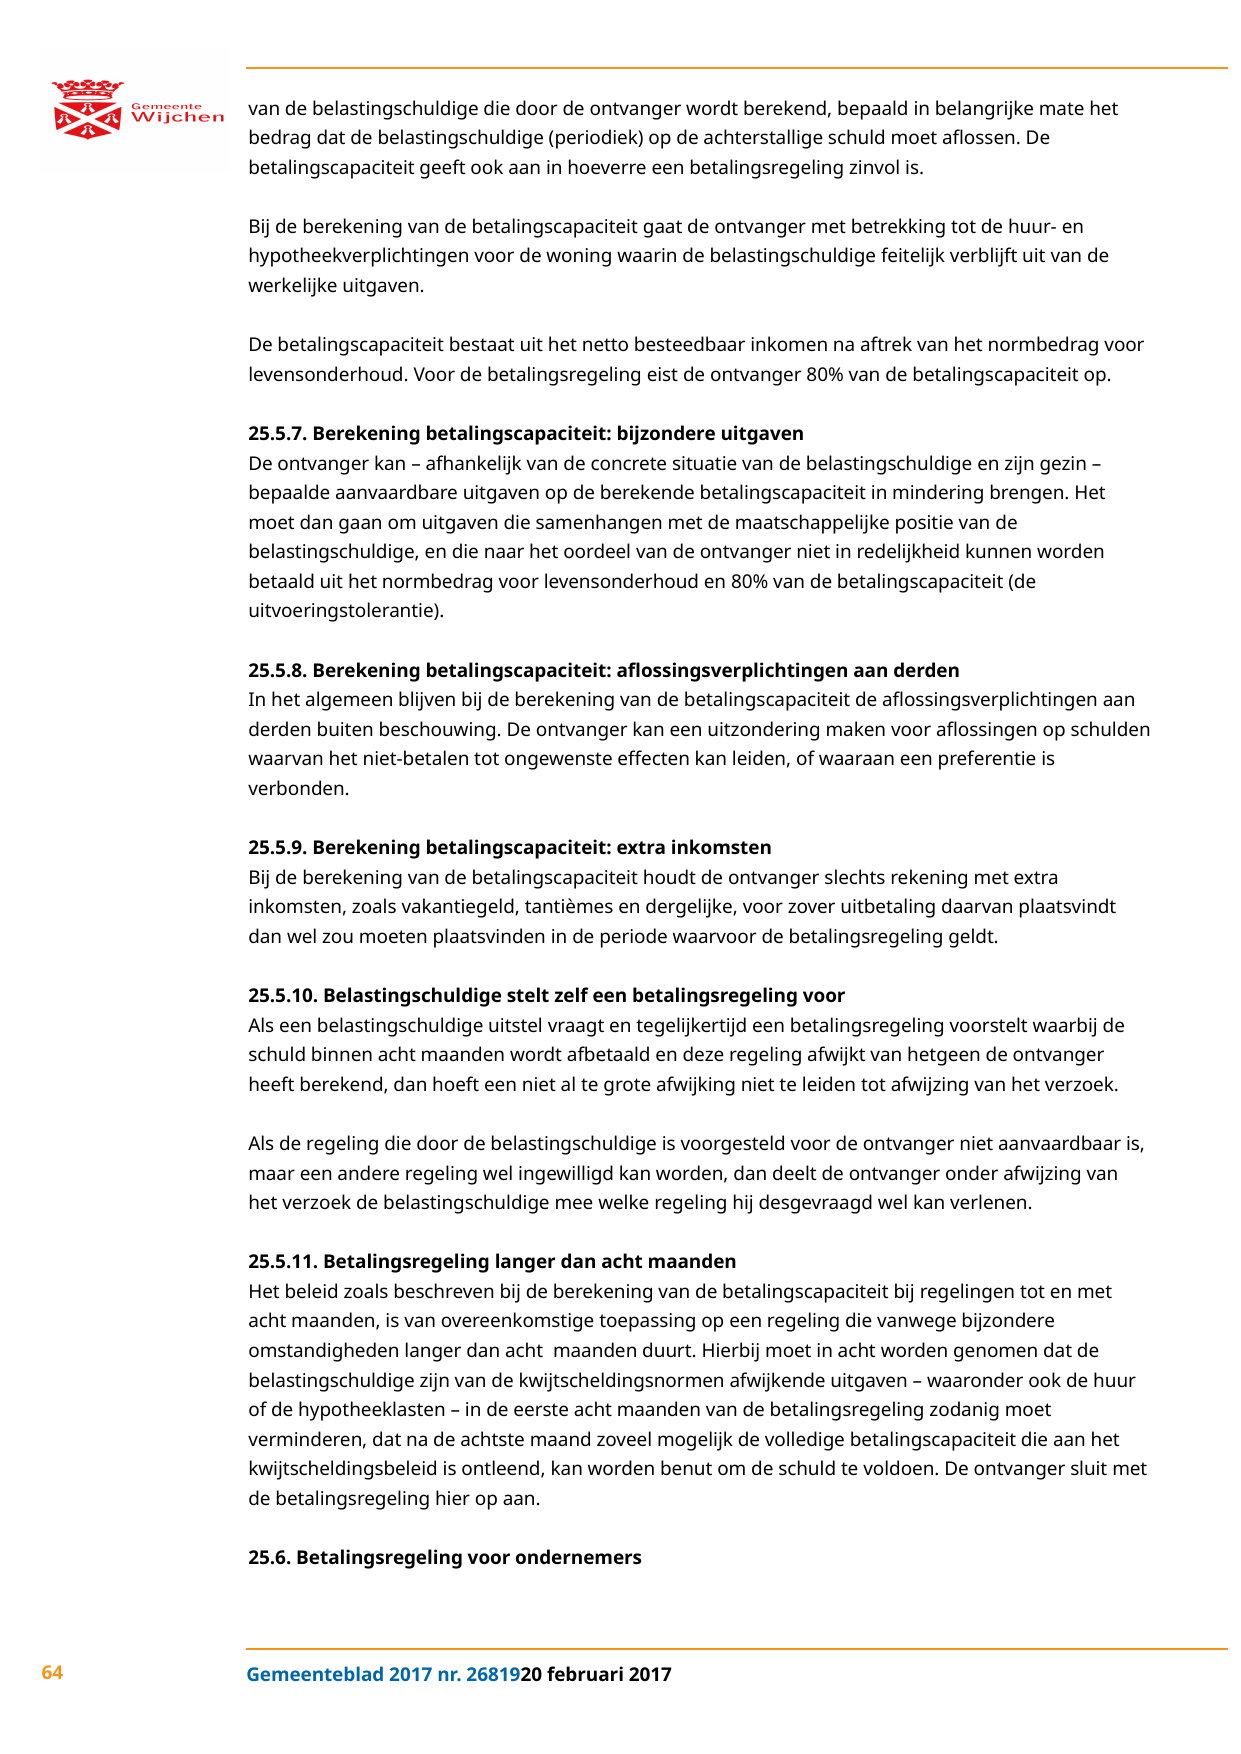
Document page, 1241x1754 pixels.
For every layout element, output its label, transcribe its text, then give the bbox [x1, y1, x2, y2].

text 25.5.11. Betalingsregeling langer dan acht maanden [248, 1248, 1152, 1274]
text 25.5.8. Berekening betalingscapaciteit: aflossingsverplichtingen aan derden [248, 657, 1152, 683]
text Het beleid zoals beschreven bij de berekening van de betalingscapaciteit bij regelingen tot en met acht maanden, is van overeenkomstige toepassing op een regeling die vanwege bijzondere omstandigheden langer dan acht maanden duurt. Hierbij moet in acht worden genomen dat de belastingschuldige zijn van de kwijtscheldingsnormen afwijkende uitgaven – waaronder ook de huur of de hypotheeklasten – in de eerste acht maanden van de betalingsregeling zodanig moet verminderen, dat na de achtste maand zoveel mogelijk de volledige betalingscapaciteit die aan het kwijtscheldingsbeleid is ontleend, kan worden benut om de schuld te voldoen. De ontvanger sluit met de betalingsregeling hier op aan. [248, 1278, 1152, 1511]
text In het algemeen blijven bij de berekening van de betalingscapaciteit de aflossingsverplichtingen aan derden buiten beschouwing. De ontvanger kan een uitzondering maken voor aflossingen op schulden waarvan het niet-betalen tot ongewenste effecten kan leiden, of waaraan een preferentie is verbonden. [248, 686, 1152, 801]
picture [41, 47, 231, 172]
text De ontvanger kan – afhankelijk van de concrete situatie van de belastingschuldige en zijn gezin – bepaalde aanvaardbare uitgaven op de berekende betalingscapaciteit in mindering brengen. Het moet dan gaan om uitgaven die samenhangen met de maatschappelijke positie van de belastingschuldige, en die naar het oordeel van de ontvanger niet in redelijkheid kunnen worden betaald uit het normbedrag voor levensonderhoud en 80% van de betalingscapaciteit (de uitvoeringstolerantie). [248, 450, 1152, 623]
text Bij de berekening van de betalingscapaciteit gaat de ontvanger met betrekking tot de huur- en hypotheekverplichtingen voor de woning waarin de belastingschuldige feitelijk verblijft uit van de werkelijke uitgaven. [248, 213, 1152, 298]
text Als een belastingschuldige uitstel vraagt en tegelijkertijd een betalingsregeling voorstelt waarbij de schuld binnen acht maanden wordt afbetaald en deze regeling afwijkt van hetgeen de ontvanger heeft berekend, dan hoeft een niet al te grote afwijking niet te leiden tot afwijzing van het verzoek. [248, 1012, 1152, 1097]
text 25.5.9. Berekening betalingscapaciteit: extra inkomsten [248, 834, 1152, 860]
text van de belastingschuldige die door de ontvanger wordt berekend, bepaald in belangrijke mate het bedrag dat de belastingschuldige (periodiek) op de achterstallige schuld moet aflossen. De betalingscapaciteit geeft ook aan in hoeverre een betalingsregeling zinvol is. [248, 95, 1152, 180]
text De betalingscapaciteit bestaat uit het netto besteedbaar inkomen na aftrek van het normbedrag voor levensonderhoud. Voor de betalingsregeling eist de ontvanger 80% van de betalingscapaciteit op. [248, 331, 1152, 387]
text 25.5.7. Berekening betalingscapaciteit: bijzondere uitgaven [248, 420, 1152, 446]
text 25.6. Betalingsregeling voor ondernemers [248, 1544, 1152, 1570]
text 25.5.10. Belastingschuldige stelt zelf een betalingsregeling voor [248, 982, 1152, 1008]
text Bij de berekening van de betalingscapaciteit houdt de ontvanger slechts rekening met extra inkomsten, zoals vakantiegeld, tantièmes en dergelijke, voor zover uitbetaling daarvan plaatsvindt dan wel zou moeten plaatsvinden in de periode waarvoor de betalingsregeling geldt. [248, 864, 1152, 949]
text Als de regeling die door de belastingschuldige is voorgesteld voor de ontvanger niet aanvaardbaar is, maar een andere regeling wel ingewilligd kan worden, dan deelt de ontvanger onder afwijzing van het verzoek de belastingschuldige mee welke regeling hij desgevraagd wel kan verlenen. [248, 1130, 1152, 1215]
